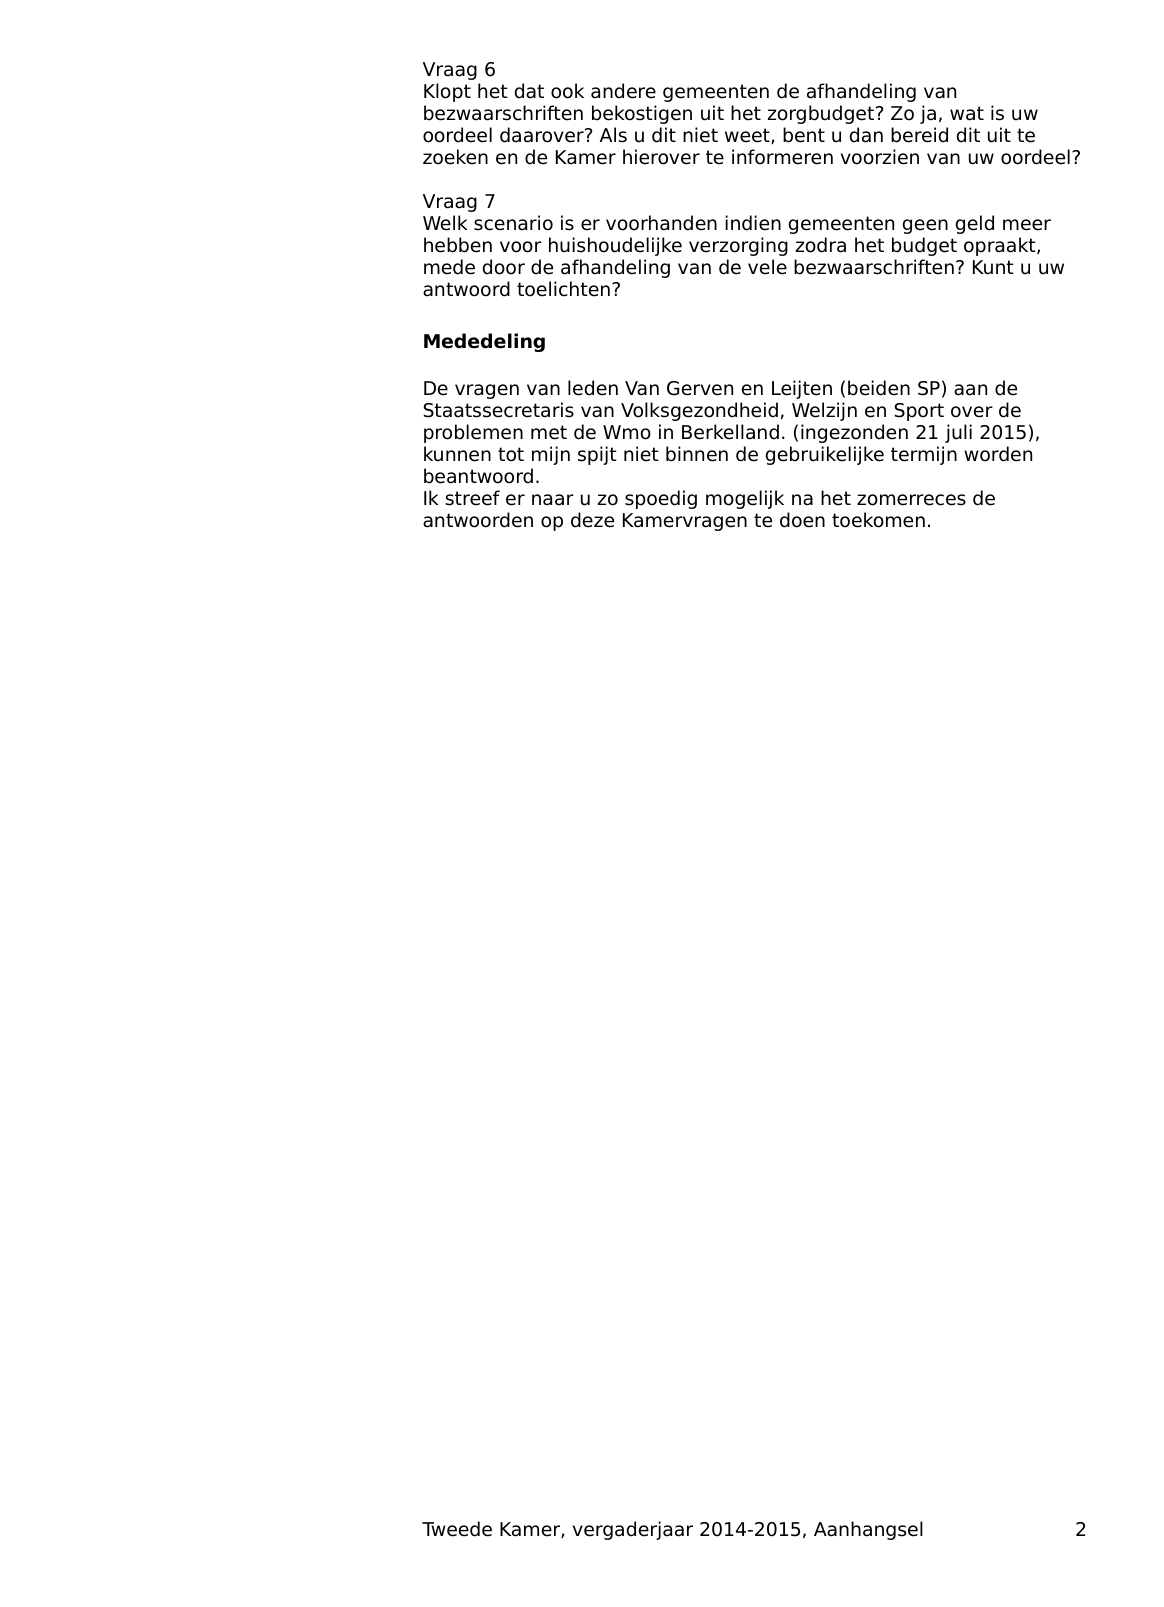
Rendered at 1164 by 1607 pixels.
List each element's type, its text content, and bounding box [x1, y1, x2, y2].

subtitle Mededeling [422, 331, 1087, 353]
text Vraag 7 [422, 191, 1087, 213]
text Vraag 6 [422, 59, 1087, 81]
text De vragen van leden Van Gerven en Leijten (beiden SP) aan de Staatssecretaris van Volksgezondheid, Welzijn en Sport over de problemen met de Wmo in Berkelland. (ingezonden 21 juli 2015), kunnen tot mijn spijt niet binnen de gebruikelijke termijn worden beantwoord. [422, 378, 1087, 488]
text Ik streef er naar u zo spoedig mogelijk na het zomerreces de antwoorden op deze Kamervragen te doen toekomen. [422, 488, 1087, 532]
text Welk scenario is er voorhanden indien gemeenten geen geld meer hebben voor huishoudelijke verzorging zodra het budget opraakt, mede door de afhandeling van de vele bezwaarschriften? Kunt u uw antwoord toelichten? [422, 213, 1087, 301]
text Klopt het dat ook andere gemeenten de afhandeling van bezwaarschriften bekostigen uit het zorgbudget? Zo ja, wat is uw oordeel daarover? Als u dit niet weet, bent u dan bereid dit uit te zoeken en de Kamer hierover te informeren voorzien van uw oordeel? [422, 81, 1087, 169]
